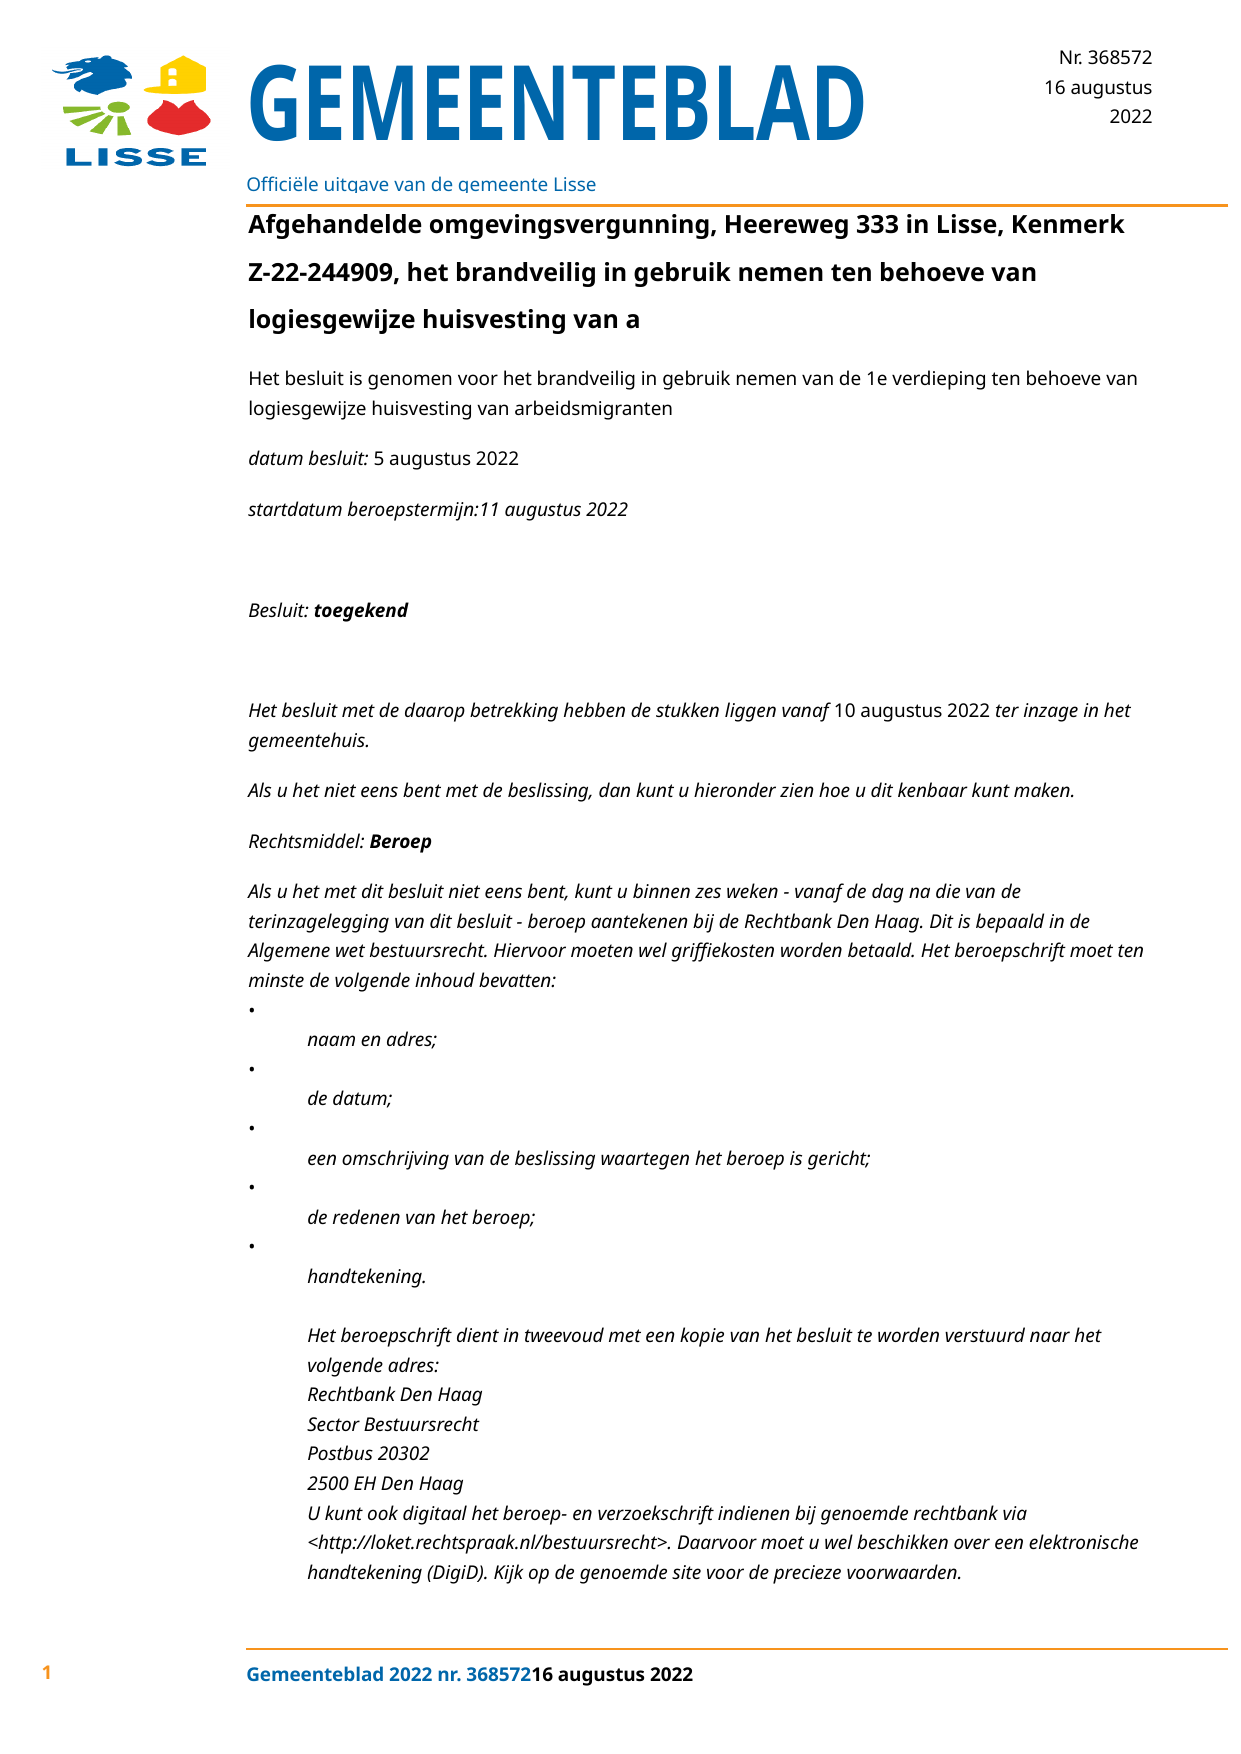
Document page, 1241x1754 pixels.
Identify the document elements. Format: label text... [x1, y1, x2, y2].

text Afgehandelde omgevingsvergunning, Heereweg 333 in Lisse, Kenmerk Z-22-244909, het brandveilig in gebruik nemen ten behoeve van logiesgewijze huisvesting van a [248, 207, 1152, 336]
list handtekening. [248, 1263, 1152, 1289]
list Rechtbank Den Haag [248, 1381, 1152, 1407]
list 2500 EH Den Haag [248, 1470, 1152, 1496]
list naam en adres; [248, 1026, 1152, 1052]
text Het besluit is genomen voor het brandveilig in gebruik nemen van de 1e verdieping ten behoeve van logiesgewijze huisvesting van arbeidsmigranten [248, 366, 1152, 421]
text Als u het niet eens bent met de beslissing, dan kunt u hieronder zien hoe u dit kenbaar kunt maken. [248, 778, 1152, 803]
text datum besluit: 5 augustus 2022 [248, 446, 1152, 471]
list Het beroepschrift dient in tweevoud met een kopie van het besluit te worden verstuurd naar het volgende adres: [248, 1322, 1152, 1377]
text Rechtsmiddel: Beroep [248, 828, 1152, 854]
text Het besluit met de daarop betrekking hebben de stukken liggen vanaf 10 augustus 2022 ter inzage in het gemeentehuis. [248, 698, 1152, 753]
text Besluit: toegekend [248, 597, 1152, 622]
picture [41, 47, 231, 172]
list de redenen van het beroep; [248, 1204, 1152, 1229]
list de datum; [248, 1086, 1152, 1111]
list Sector Bestuursrecht [248, 1411, 1152, 1437]
text startdatum beroepstermijn:11 augustus 2022 [248, 496, 1152, 522]
list Postbus 20302 [248, 1441, 1152, 1466]
text Als u het met dit besluit niet eens bent, kunt u binnen zes weken - vanaf de dag na die van de terinzagelegging van dit besluit - beroep aantekenen bij de Rechtbank Den Haag. Dit is bepaald in de Algemene wet bestuursrecht. Hiervoor moeten wel griffiekosten worden betaald. Het beroepschrift moet ten minste de volgende inhoud bevatten: [248, 878, 1152, 993]
list U kunt ook digitaal het beroep- en verzoekschrift indienen bij genoemde rechtbank via <http://loket.rechtspraak.nl/bestuursrecht>. Daarvoor moet u wel beschikken over een elektronische handtekening (DigiD). Kijk op de genoemde site voor de precieze voorwaarden. [248, 1500, 1152, 1584]
list een omschrijving van de beslissing waartegen het beroep is gericht; [248, 1145, 1152, 1170]
